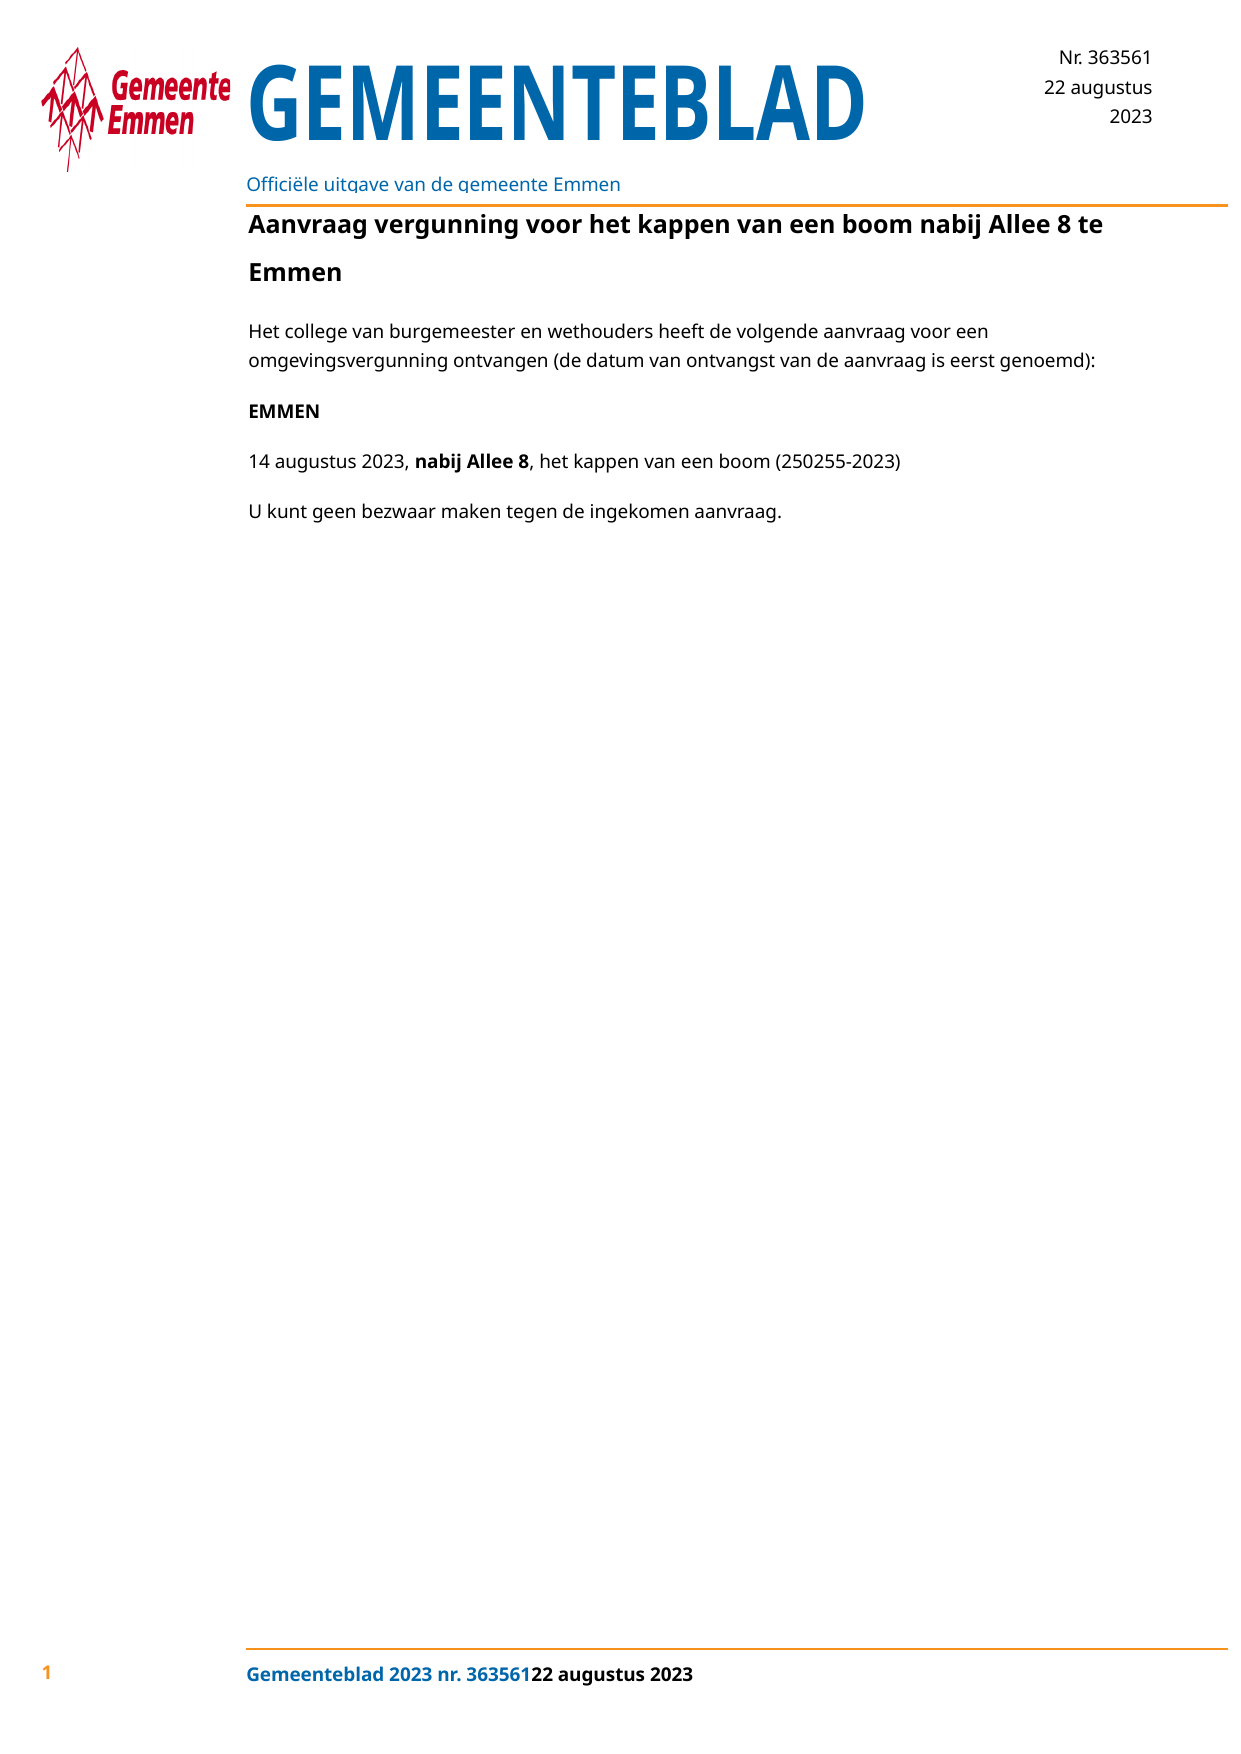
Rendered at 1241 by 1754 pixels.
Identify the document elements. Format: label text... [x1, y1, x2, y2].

text EMMEN [248, 398, 1152, 424]
picture [41, 47, 231, 172]
text Het college van burgemeester en wethouders heeft de volgende aanvraag voor een omgevingsvergunning ontvangen (de datum van ontvangst van de aanvraag is eerst genoemd): [248, 318, 1152, 373]
text U kunt geen bezwaar maken tegen de ingekomen aanvraag. [248, 499, 1152, 524]
text 14 augustus 2023, nabij Allee 8, het kappen van een boom (250255-2023) [248, 448, 1152, 474]
text Aanvraag vergunning voor het kappen van een boom nabij Allee 8 te Emmen [248, 207, 1152, 288]
